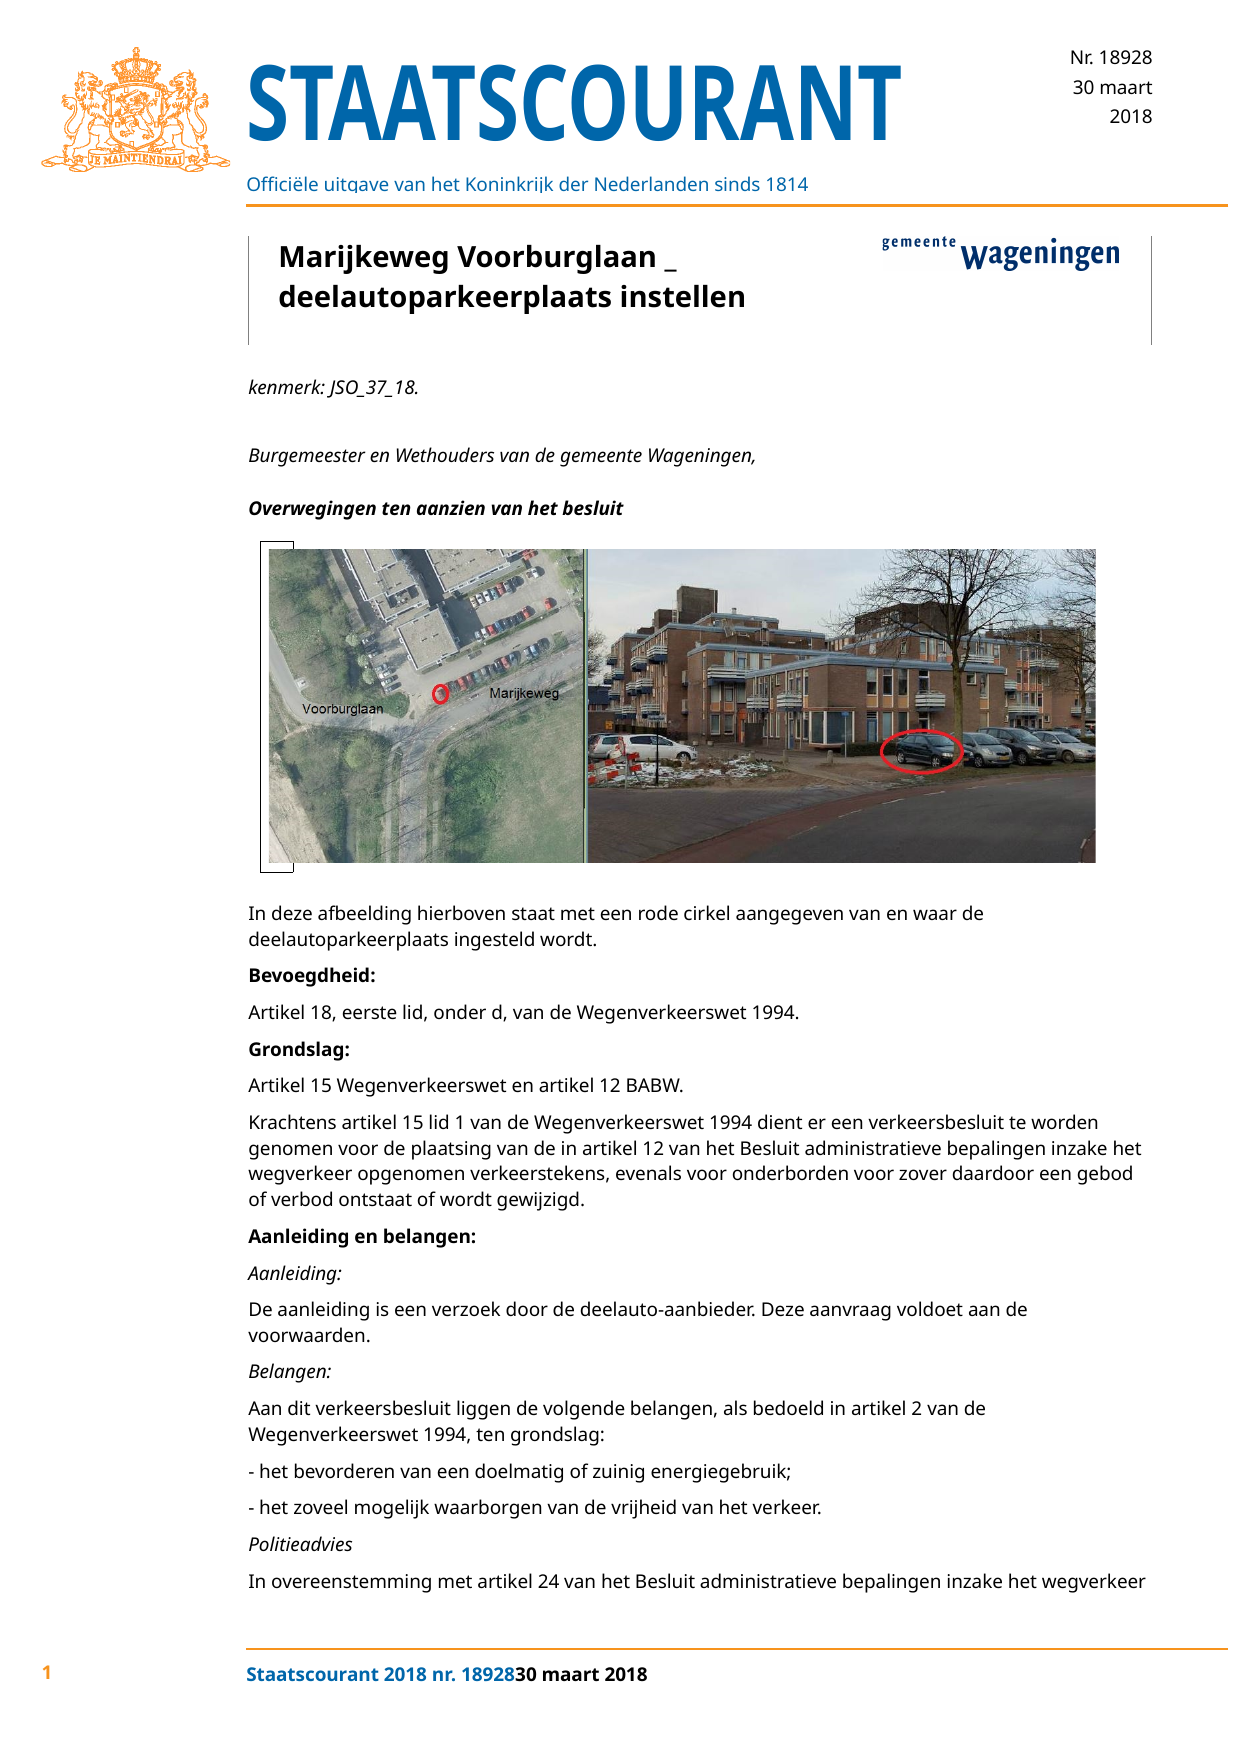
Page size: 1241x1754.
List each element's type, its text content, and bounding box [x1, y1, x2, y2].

table_header [850, 236, 1151, 345]
text Aanleiding: [248, 1260, 1152, 1285]
text In deze afbeelding hierboven staat met een rode cirkel aangegeven van en waar de deelautoparkeerplaats ingesteld wordt. [248, 900, 1152, 952]
text Grondslag: [248, 1036, 1152, 1062]
picture [41, 47, 231, 172]
text Artikel 15 Wegenverkeerswet en artikel 12 BABW. [248, 1072, 1152, 1098]
text Krachtens artikel 15 lid 1 van de Wegenverkeerswet 1994 dient er een verkeersbesluit te worden genomen voor de plaatsing van de in artikel 12 van het Besluit administratieve bepalingen inzake het wegverkeer opgenomen verkeerstekens, evenals voor onderborden voor zover daardoor een gebod of verbod ontstaat of wordt gewijzigd. [248, 1109, 1152, 1212]
text Belangen: [248, 1359, 1152, 1384]
picture [268, 549, 1096, 863]
text Politieadvies [248, 1531, 1152, 1557]
picture [882, 236, 1119, 271]
text Overwegingen ten aanzien van het besluit [248, 495, 1152, 521]
text Burgemeester en Wethouders van de gemeente Wageningen, [248, 442, 1152, 468]
text - het bevorderen van een doelmatig of zuinig energiegebruik; [248, 1458, 1152, 1483]
text kenmerk: JSO_37_18. [248, 374, 1152, 400]
text Aanleiding en belangen: [248, 1223, 1152, 1249]
text Artikel 18, eerste lid, onder d, van de Wegenverkeerswet 1994. [248, 999, 1152, 1025]
text Aan dit verkeersbesluit liggen de volgende belangen, als bedoeld in artikel 2 van de Wegenverkeerswet 1994, ten grondslag: [248, 1395, 1152, 1447]
text Bevoegdheid: [248, 962, 1152, 988]
text - het zoveel mogelijk waarborgen van de vrijheid van het verkeer. [248, 1494, 1152, 1520]
table_header Marijkeweg Voorburglaan _ deelautoparkeerplaats instellen [249, 236, 850, 345]
text De aanleiding is een verzoek door de deelauto-aanbieder. Deze aanvraag voldoet aan de voorwaarden. [248, 1296, 1152, 1348]
text In overeenstemming met artikel 24 van het Besluit administratieve bepalingen inzake het wegverkeer [248, 1568, 1152, 1593]
